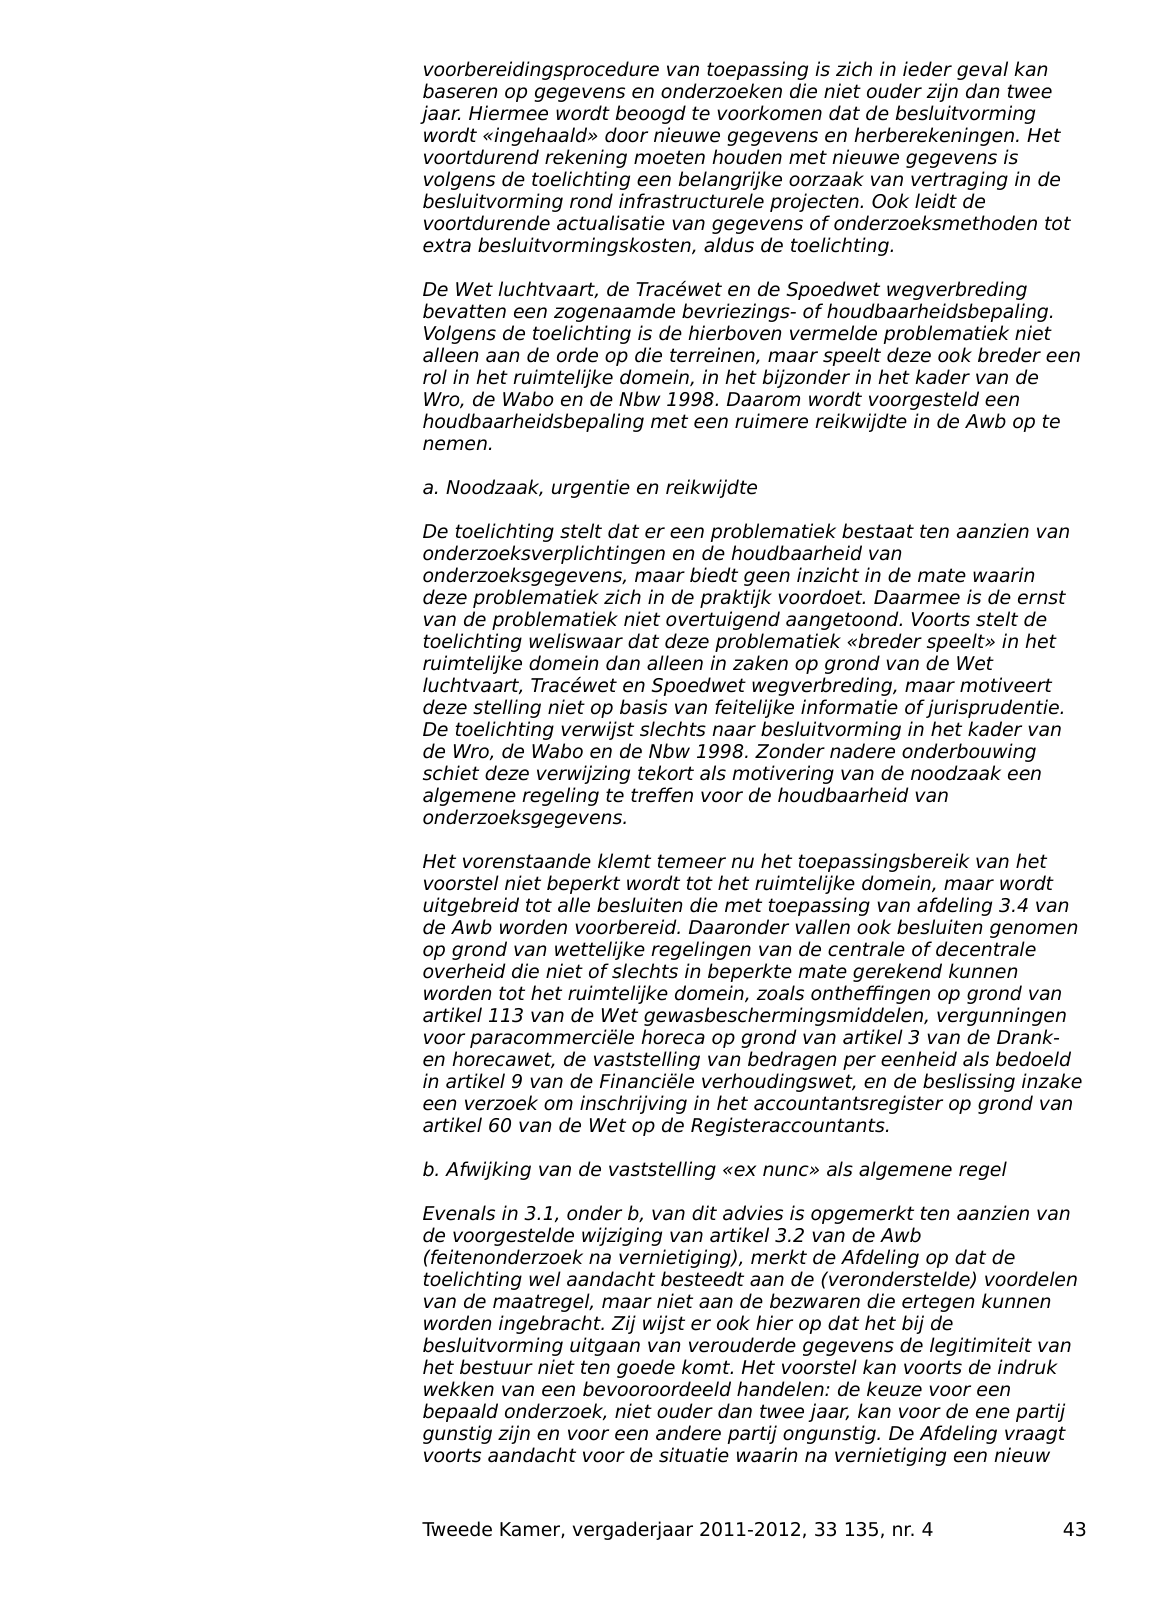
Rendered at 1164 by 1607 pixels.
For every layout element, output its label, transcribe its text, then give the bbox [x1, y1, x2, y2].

subtitle b. Afwijking van de vaststelling «ex nunc» als algemene regel [422, 1159, 1087, 1181]
text Evenals in 3.1, onder b, van dit advies is opgemerkt ten aanzien van de voorgestelde wijziging van artikel 3.2 van de Awb (feitenonderzoek na vernietiging), merkt de Afdeling op dat de toelichting wel aandacht besteedt aan de (veronderstelde) voordelen van de maatregel, maar niet aan de bezwaren die ertegen kunnen worden ingebracht. Zij wijst er ook hier op dat het bij de besluitvorming uitgaan van verouderde gegevens de legitimiteit van het bestuur niet ten goede komt. Het voorstel kan voorts de indruk wekken van een bevooroordeeld handelen: de keuze voor een bepaald onderzoek, niet ouder dan twee jaar, kan voor de ene partij gunstig zijn en voor een andere partij ongunstig. De Afdeling vraagt voorts aandacht voor de situatie waarin na vernietiging een nieuw [422, 1203, 1087, 1467]
text De Wet luchtvaart, de Tracéwet en de Spoedwet wegverbreding bevatten een zogenaamde bevriezings- of houdbaarheidsbepaling. Volgens de toelichting is de hierboven vermelde problematiek niet alleen aan de orde op die terreinen, maar speelt deze ook breder een rol in het ruimtelijke domein, in het bijzonder in het kader van de Wro, de Wabo en de Nbw 1998. Daarom wordt voorgesteld een houdbaarheidsbepaling met een ruimere reikwijdte in de Awb op te nemen. [422, 279, 1087, 455]
text voorbereidingsprocedure van toepassing is zich in ieder geval kan baseren op gegevens en onderzoeken die niet ouder zijn dan twee jaar. Hiermee wordt beoogd te voorkomen dat de besluitvorming wordt «ingehaald» door nieuwe gegevens en herberekeningen. Het voortdurend rekening moeten houden met nieuwe gegevens is volgens de toelichting een belangrijke oorzaak van vertraging in de besluitvorming rond infrastructurele projecten. Ook leidt de voortdurende actualisatie van gegevens of onderzoeksmethoden tot extra besluitvormingskosten, aldus de toelichting. [422, 59, 1087, 257]
subtitle a. Noodzaak, urgentie en reikwijdte [422, 477, 1087, 499]
text Het vorenstaande klemt temeer nu het toepassingsbereik van het voorstel niet beperkt wordt tot het ruimtelijke domein, maar wordt uitgebreid tot alle besluiten die met toepassing van afdeling 3.4 van de Awb worden voorbereid. Daaronder vallen ook besluiten genomen op grond van wettelijke regelingen van de centrale of decentrale overheid die niet of slechts in beperkte mate gerekend kunnen worden tot het ruimtelijke domein, zoals ontheffingen op grond van artikel 113 van de Wet gewasbeschermingsmiddelen, vergunningen voor paracommerciële horeca op grond van artikel 3 van de Drank- en horecawet, de vaststelling van bedragen per eenheid als bedoeld in artikel 9 van de Financiële verhoudingswet, en de beslissing inzake een verzoek om inschrijving in het accountantsregister op grond van artikel 60 van de Wet op de Registeraccountants. [422, 851, 1087, 1137]
text De toelichting stelt dat er een problematiek bestaat ten aanzien van onderzoeksverplichtingen en de houdbaarheid van onderzoeksgegevens, maar biedt geen inzicht in de mate waarin deze problematiek zich in de praktijk voordoet. Daarmee is de ernst van de problematiek niet overtuigend aangetoond. Voorts stelt de toelichting weliswaar dat deze problematiek «breder speelt» in het ruimtelijke domein dan alleen in zaken op grond van de Wet luchtvaart, Tracéwet en Spoedwet wegverbreding, maar motiveert deze stelling niet op basis van feitelijke informatie of jurisprudentie. De toelichting verwijst slechts naar besluitvorming in het kader van de Wro, de Wabo en de Nbw 1998. Zonder nadere onderbouwing schiet deze verwijzing tekort als motivering van de noodzaak een algemene regeling te treffen voor de houdbaarheid van onderzoeksgegevens. [422, 521, 1087, 829]
